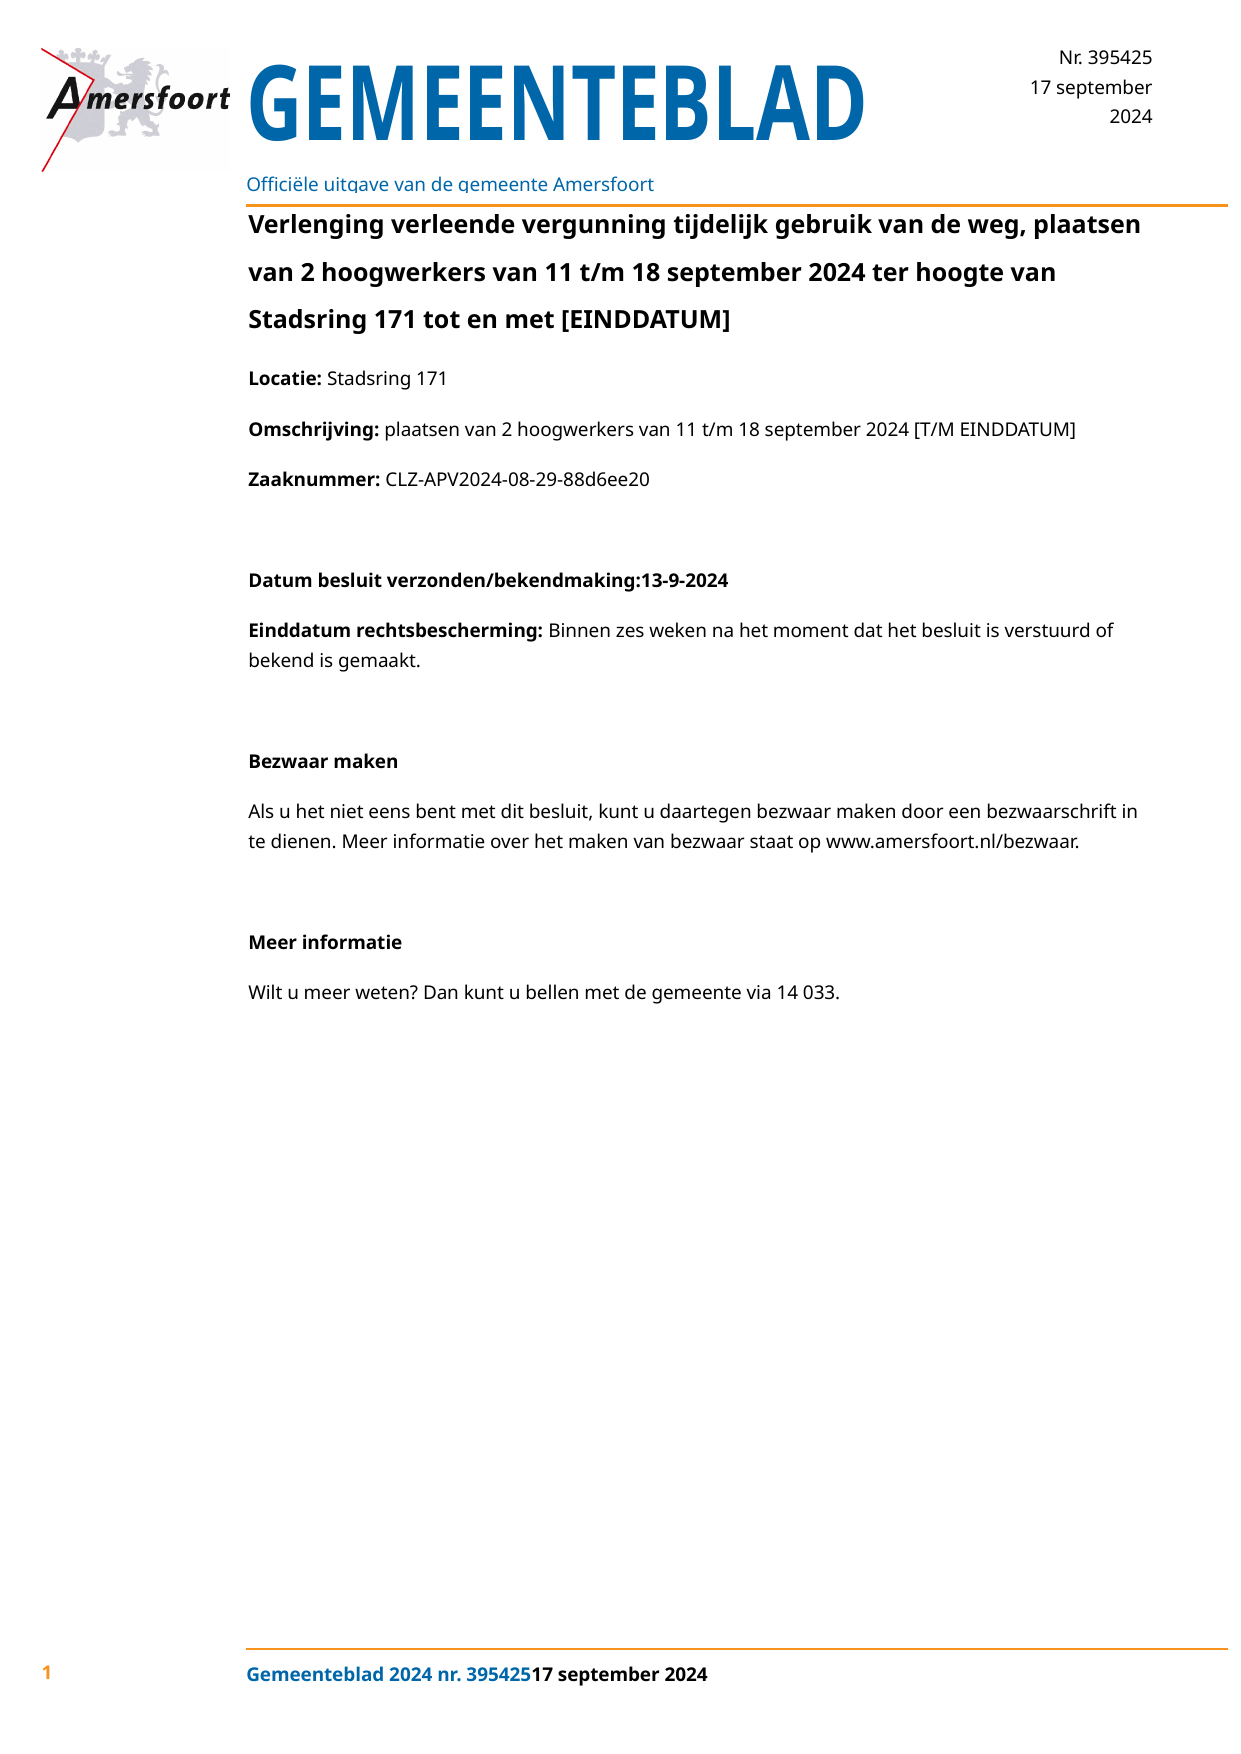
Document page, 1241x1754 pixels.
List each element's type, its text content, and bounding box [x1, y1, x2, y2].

text Verlenging verleende vergunning tijdelijk gebruik van de weg, plaatsen van 2 hoogwerkers van 11 t/m 18 september 2024 ter hoogte van Stadsring 171 tot en met [EINDDATUM] [248, 207, 1152, 336]
picture [41, 47, 231, 172]
text Einddatum rechtsbescherming: Binnen zes weken na het moment dat het besluit is verstuurd of bekend is gemaakt. [248, 618, 1152, 673]
text Zaaknummer: CLZ-APV2024-08-29-88d6ee20 [248, 466, 1152, 492]
text Als u het niet eens bent met dit besluit, kunt u daartegen bezwaar maken door een bezwaarschrift in te dienen. Meer informatie over het maken van bezwaar staat op www.amersfoort.nl/bezwaar. [248, 798, 1152, 854]
text Wilt u meer weten? Dan kunt u bellen met de gemeente via 14 033. [248, 979, 1152, 1005]
text Bezwaar maken [248, 748, 1152, 774]
text Meer informatie [248, 929, 1152, 954]
text Locatie: Stadsring 171 [248, 366, 1152, 391]
text Datum besluit verzonden/bekendmaking:13-9-2024 [248, 567, 1152, 593]
text Omschrijving: plaatsen van 2 hoogwerkers van 11 t/m 18 september 2024 [T/M EINDDATUM] [248, 416, 1152, 442]
